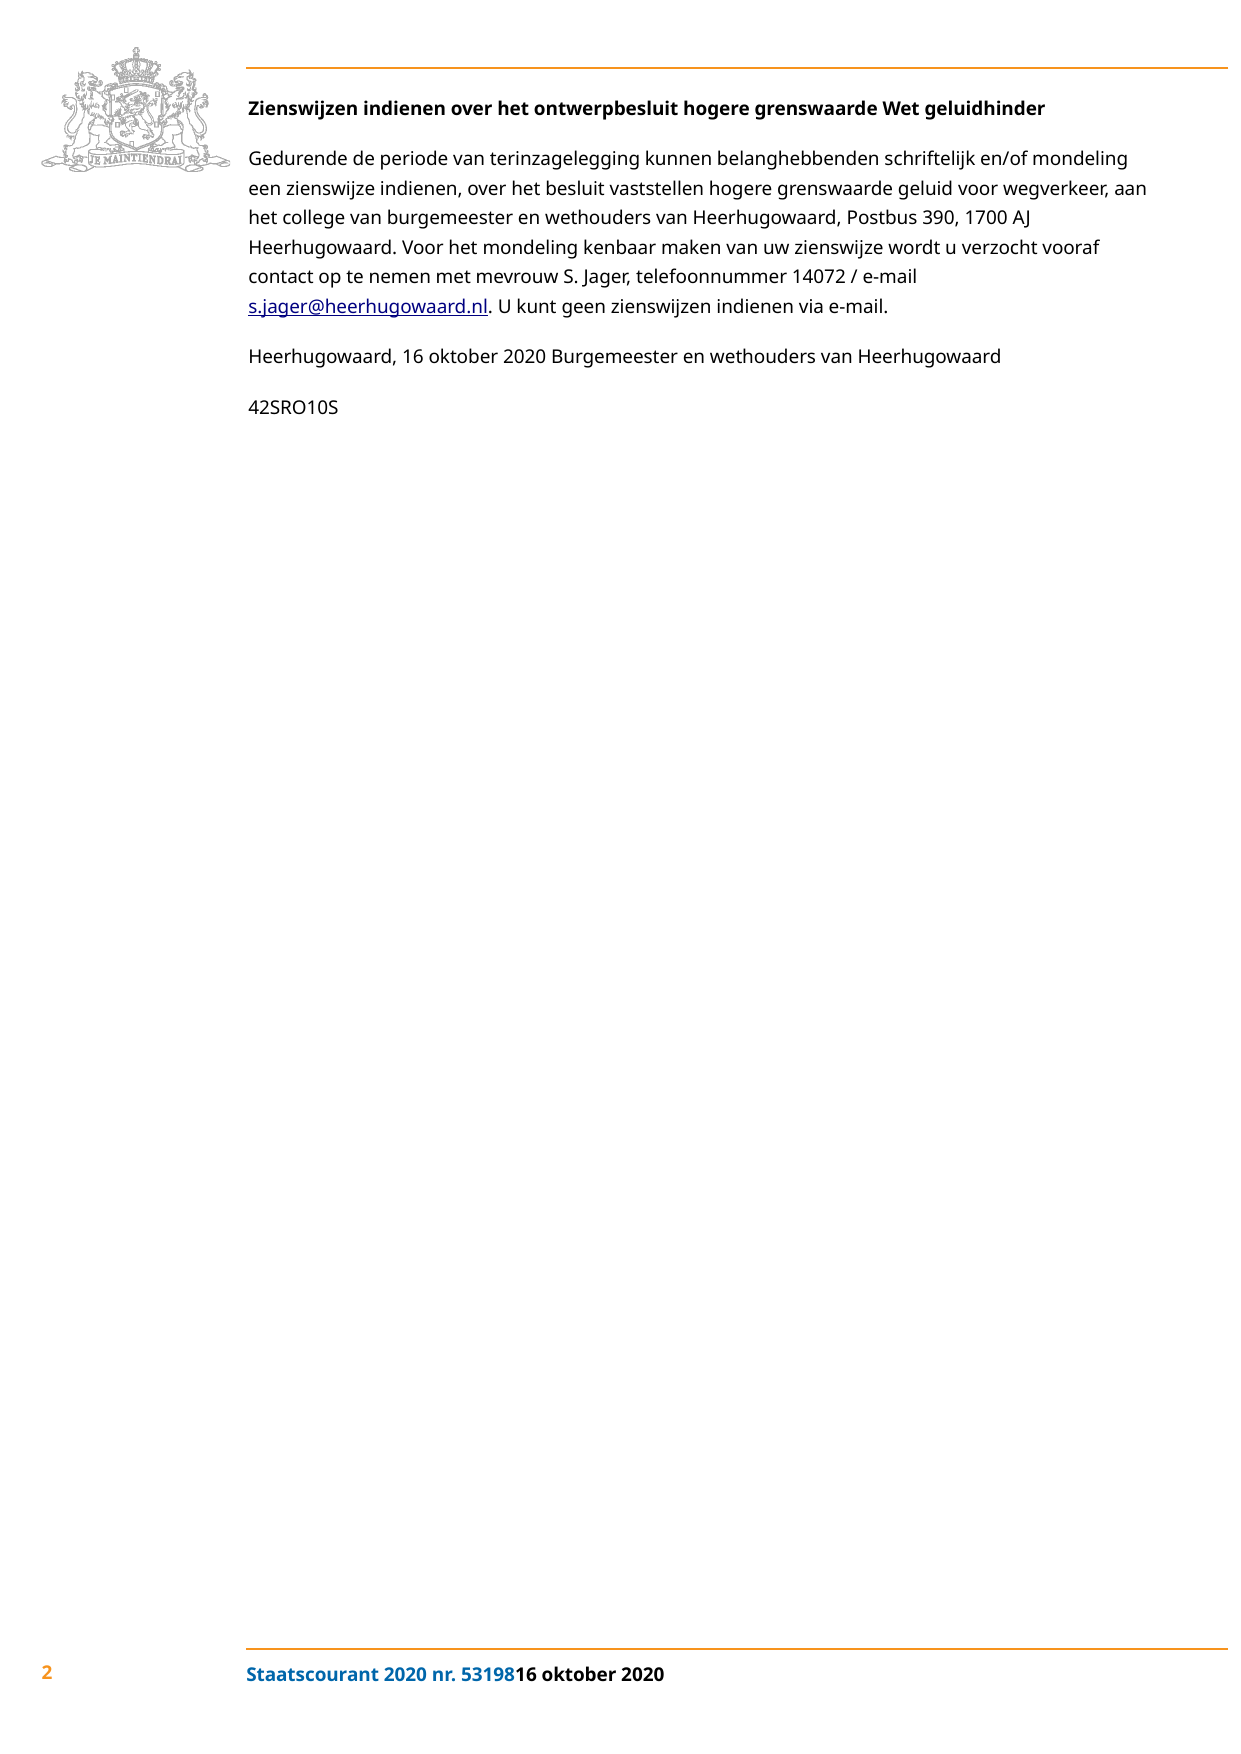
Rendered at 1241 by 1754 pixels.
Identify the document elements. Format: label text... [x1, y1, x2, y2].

text Gedurende de periode van terinzagelegging kunnen belanghebbenden schriftelijk en/of mondeling een zienswijze indienen, over het besluit vaststellen hogere grenswaarde geluid voor wegverkeer, aan het college van burgemeester en wethouders van Heerhugowaard, Postbus 390, 1700 AJ Heerhugowaard. Voor het mondeling kenbaar maken van uw zienswijze wordt u verzocht vooraf contact op te nemen met mevrouw S. Jager, telefoonnummer 14072 / e-mail s.jager@heerhugowaard.nl. U kunt geen zienswijzen indienen via e-mail. [248, 145, 1152, 319]
text 42SRO10S [248, 394, 1152, 420]
picture [41, 47, 231, 172]
text Heerhugowaard, 16 oktober 2020 Burgemeester en wethouders van Heerhugowaard [248, 343, 1152, 369]
text Zienswijzen indienen over het ontwerpbesluit hogere grenswaarde Wet geluidhinder [248, 95, 1152, 121]
